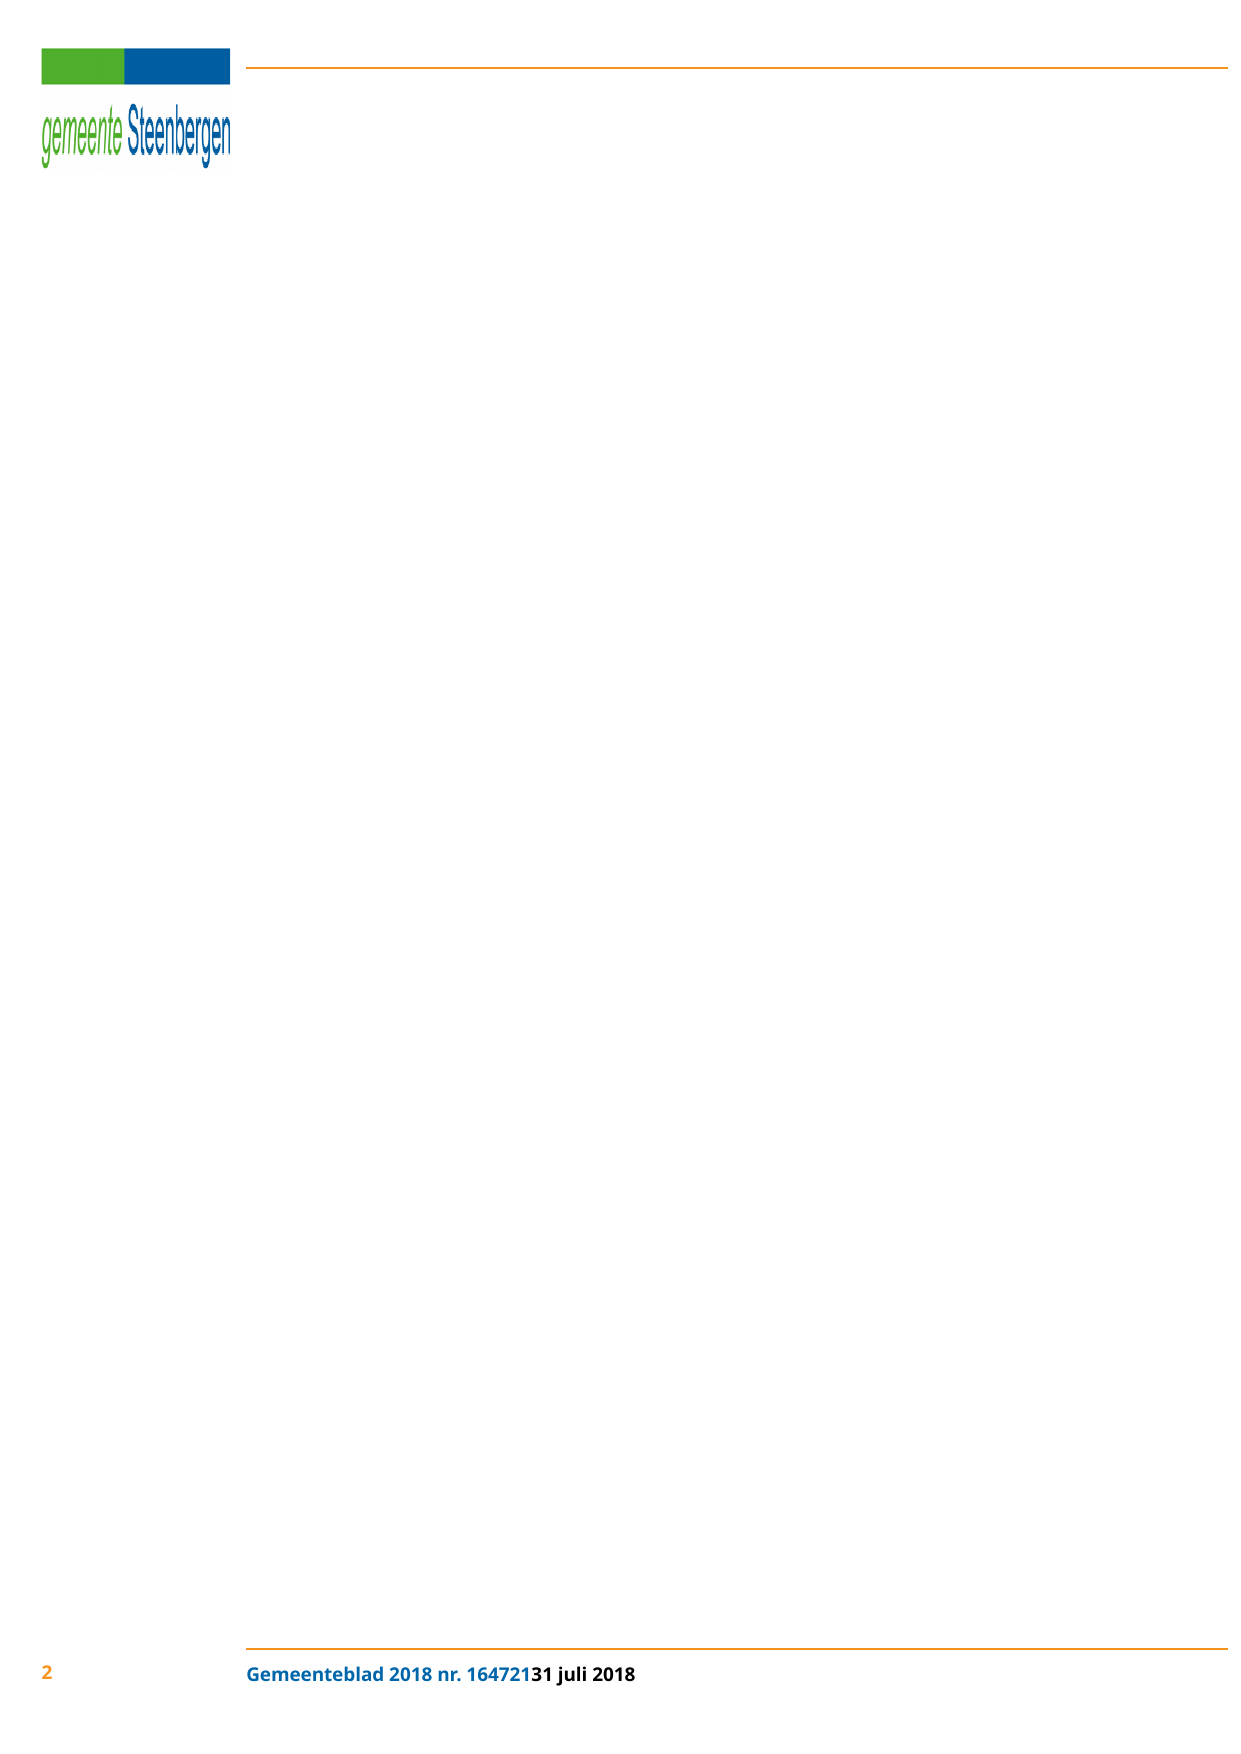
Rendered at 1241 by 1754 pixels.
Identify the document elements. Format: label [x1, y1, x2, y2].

picture [41, 47, 231, 172]
